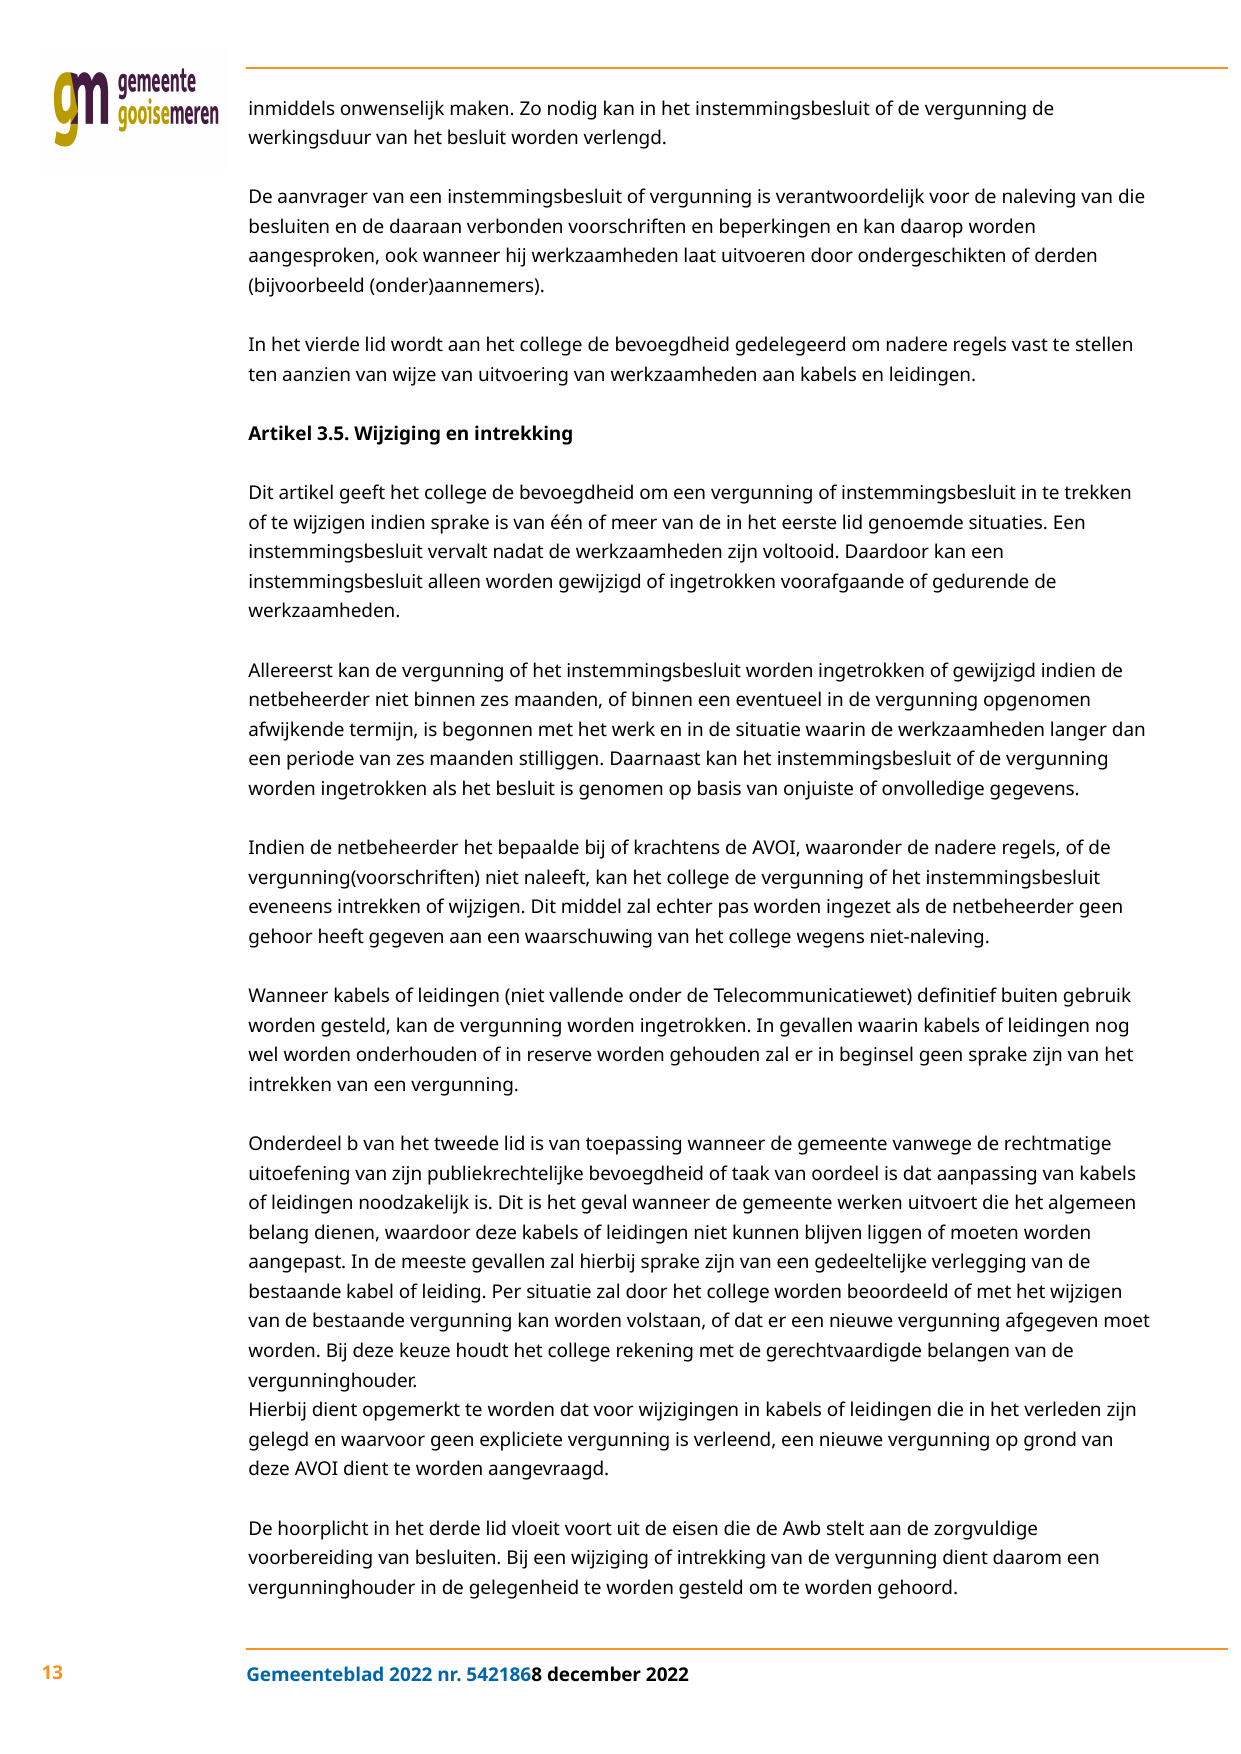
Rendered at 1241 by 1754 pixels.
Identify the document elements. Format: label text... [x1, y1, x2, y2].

picture [41, 47, 231, 172]
text In het vierde lid wordt aan het college de bevoegdheid gedelegeerd om nadere regels vast te stellen ten aanzien van wijze van uitvoering van werkzaamheden aan kabels en leidingen. [248, 331, 1152, 387]
text De hoorplicht in het derde lid vloeit voort uit de eisen die de Awb stelt aan de zorgvuldige voorbereiding van besluiten. Bij een wijziging of intrekking van de vergunning dient daarom een vergunninghouder in de gelegenheid te worden gesteld om te worden gehoord. [248, 1515, 1152, 1600]
text Indien de netbeheerder het bepaalde bij of krachtens de AVOI, waaronder de nadere regels, of de vergunning(voorschriften) niet naleeft, kan het college de vergunning of het instemmingsbesluit eveneens intrekken of wijzigen. Dit middel zal echter pas worden ingezet als de netbeheerder geen gehoor heeft gegeven aan een waarschuwing van het college wegens niet-naleving. [248, 834, 1152, 949]
text Dit artikel geeft het college de bevoegdheid om een vergunning of instemmingsbesluit in te trekken of te wijzigen indien sprake is van één of meer van de in het eerste lid genoemde situaties. Een instemmingsbesluit vervalt nadat de werkzaamheden zijn voltooid. Daardoor kan een instemmingsbesluit alleen worden gewijzigd of ingetrokken voorafgaande of gedurende de werkzaamheden. [248, 479, 1152, 623]
text De aanvrager van een instemmingsbesluit of vergunning is verantwoordelijk voor de naleving van die besluiten en de daaraan verbonden voorschriften en beperkingen en kan daarop worden aangesproken, ook wanneer hij werkzaamheden laat uitvoeren door ondergeschikten of derden (bijvoorbeeld (onder)aannemers). [248, 183, 1152, 298]
text inmiddels onwenselijk maken. Zo nodig kan in het instemmingsbesluit of de vergunning de werkingsduur van het besluit worden verlengd. [248, 95, 1152, 150]
text Artikel 3.5. Wijziging en intrekking [248, 420, 1152, 446]
text Onderdeel b van het tweede lid is van toepassing wanneer de gemeente vanwege de rechtmatige uitoefening van zijn publiekrechtelijke bevoegdheid of taak van oordeel is dat aanpassing van kabels of leidingen noodzakelijk is. Dit is het geval wanneer de gemeente werken uitvoert die het algemeen belang dienen, waardoor deze kabels of leidingen niet kunnen blijven liggen of moeten worden aangepast. In de meeste gevallen zal hierbij sprake zijn van een gedeeltelijke verlegging van de bestaande kabel of leiding. Per situatie zal door het college worden beoordeeld of met het wijzigen van de bestaande vergunning kan worden volstaan, of dat er een nieuwe vergunning afgegeven moet worden. Bij deze keuze houdt het college rekening met de gerechtvaardigde belangen van de vergunninghouder. [248, 1130, 1152, 1393]
text Wanneer kabels of leidingen (niet vallende onder de Telecommunicatiewet) definitief buiten gebruik worden gesteld, kan de vergunning worden ingetrokken. In gevallen waarin kabels of leidingen nog wel worden onderhouden of in reserve worden gehouden zal er in beginsel geen sprake zijn van het intrekken van een vergunning. [248, 982, 1152, 1097]
text Hierbij dient opgemerkt te worden dat voor wijzigingen in kabels of leidingen die in het verleden zijn gelegd en waarvoor geen expliciete vergunning is verleend, een nieuwe vergunning op grond van deze AVOI dient te worden aangevraagd. [248, 1396, 1152, 1481]
text Allereerst kan de vergunning of het instemmingsbesluit worden ingetrokken of gewijzigd indien de netbeheerder niet binnen zes maanden, of binnen een eventueel in de vergunning opgenomen afwijkende termijn, is begonnen met het werk en in de situatie waarin de werkzaamheden langer dan een periode van zes maanden stilliggen. Daarnaast kan het instemmingsbesluit of de vergunning worden ingetrokken als het besluit is genomen op basis van onjuiste of onvolledige gegevens. [248, 657, 1152, 801]
